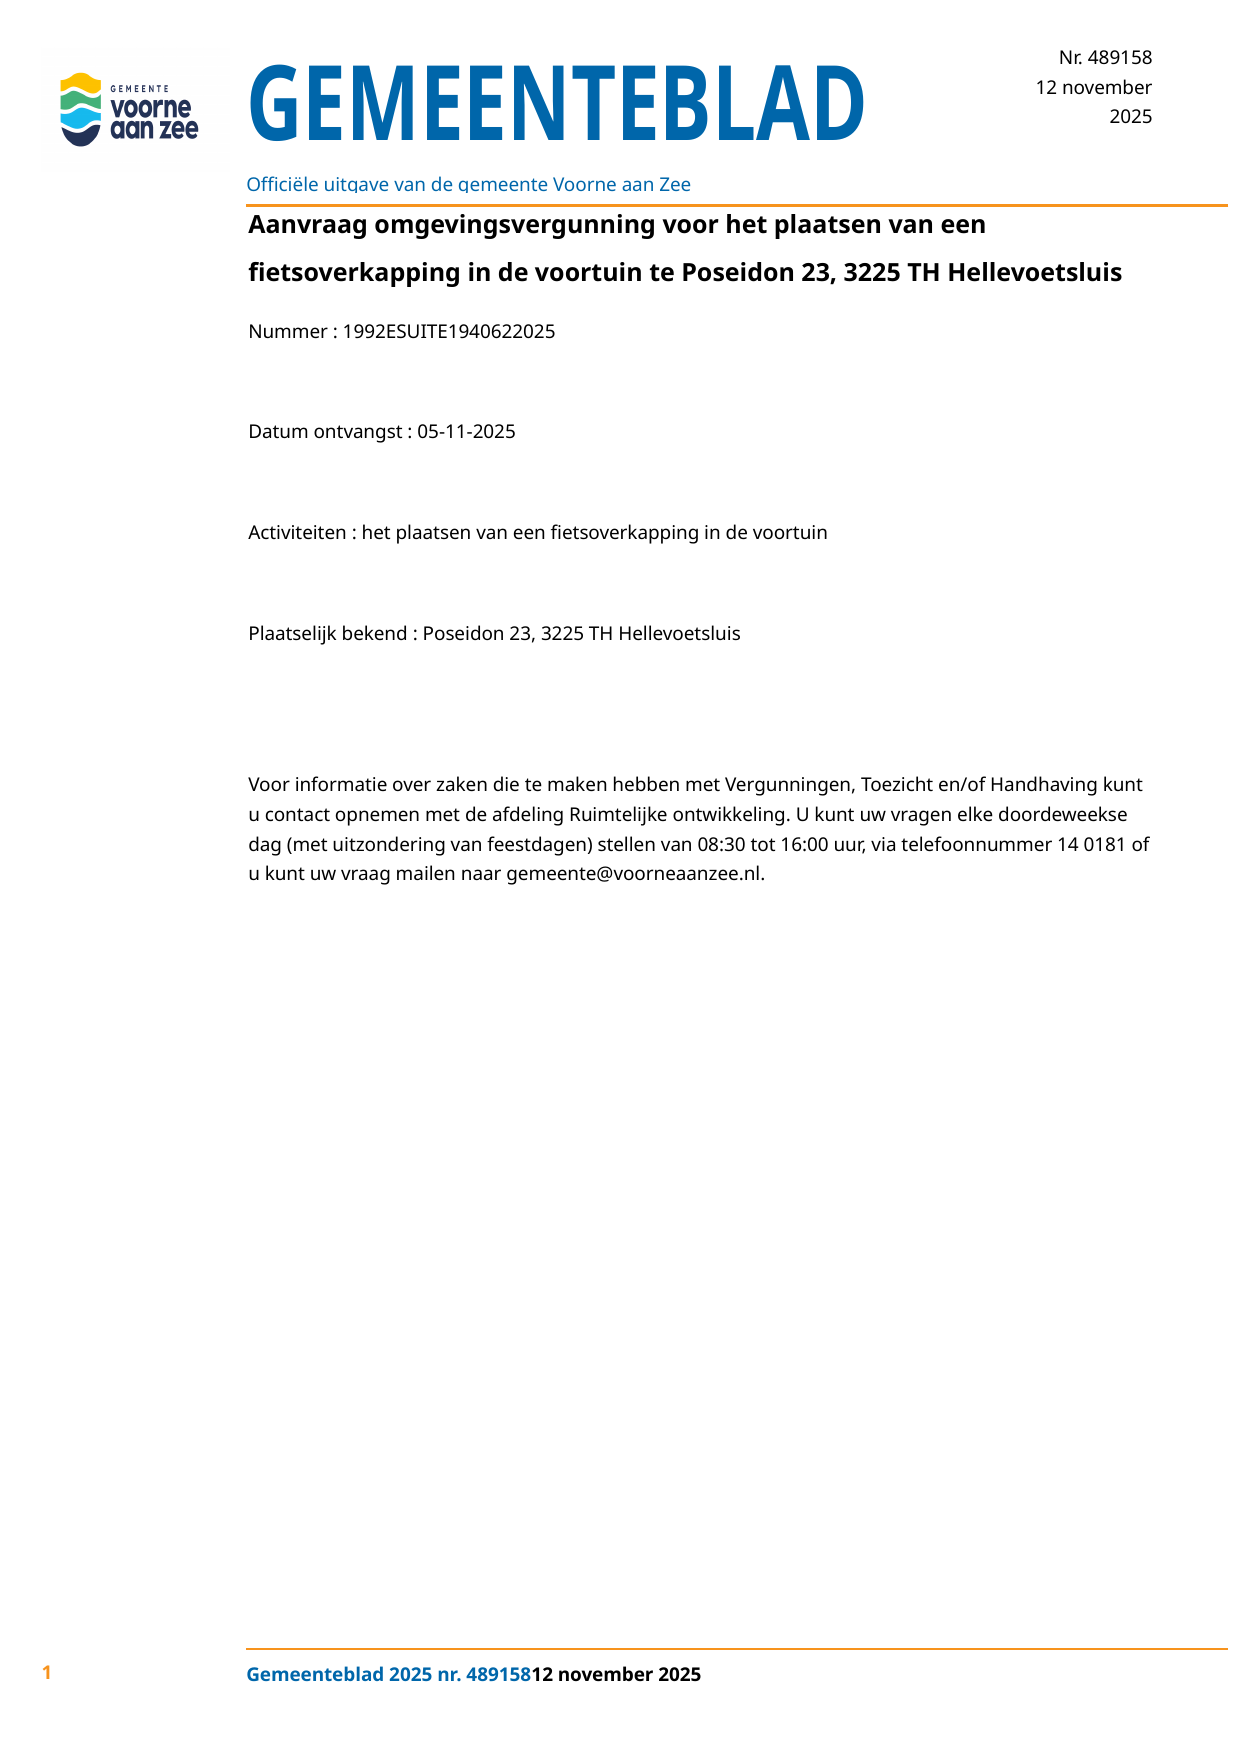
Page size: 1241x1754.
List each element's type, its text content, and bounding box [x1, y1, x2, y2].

text Plaatselijk bekend : Poseidon 23, 3225 TH Hellevoetsluis [248, 620, 1152, 646]
text Aanvraag omgevingsvergunning voor het plaatsen van een fietsoverkapping in de voortuin te Poseidon 23, 3225 TH Hellevoetsluis [248, 207, 1152, 288]
text Datum ontvangst : 05-11-2025 [248, 419, 1152, 444]
text Activiteiten : het plaatsen van een fietsoverkapping in de voortuin [248, 519, 1152, 545]
text Voor informatie over zaken die te maken hebben met Vergunningen, Toezicht en/of Handhaving kunt u contact opnemen met de afdeling Ruimtelijke ontwikkeling. U kunt uw vragen elke doordeweekse dag (met uitzondering van feestdagen) stellen van 08:30 tot 16:00 uur, via telefoonnummer 14 0181 of u kunt uw vraag mailen naar gemeente@voorneaanzee.nl. [248, 772, 1152, 886]
picture [41, 47, 231, 172]
text Nummer : 1992ESUITE1940622025 [248, 318, 1152, 344]
